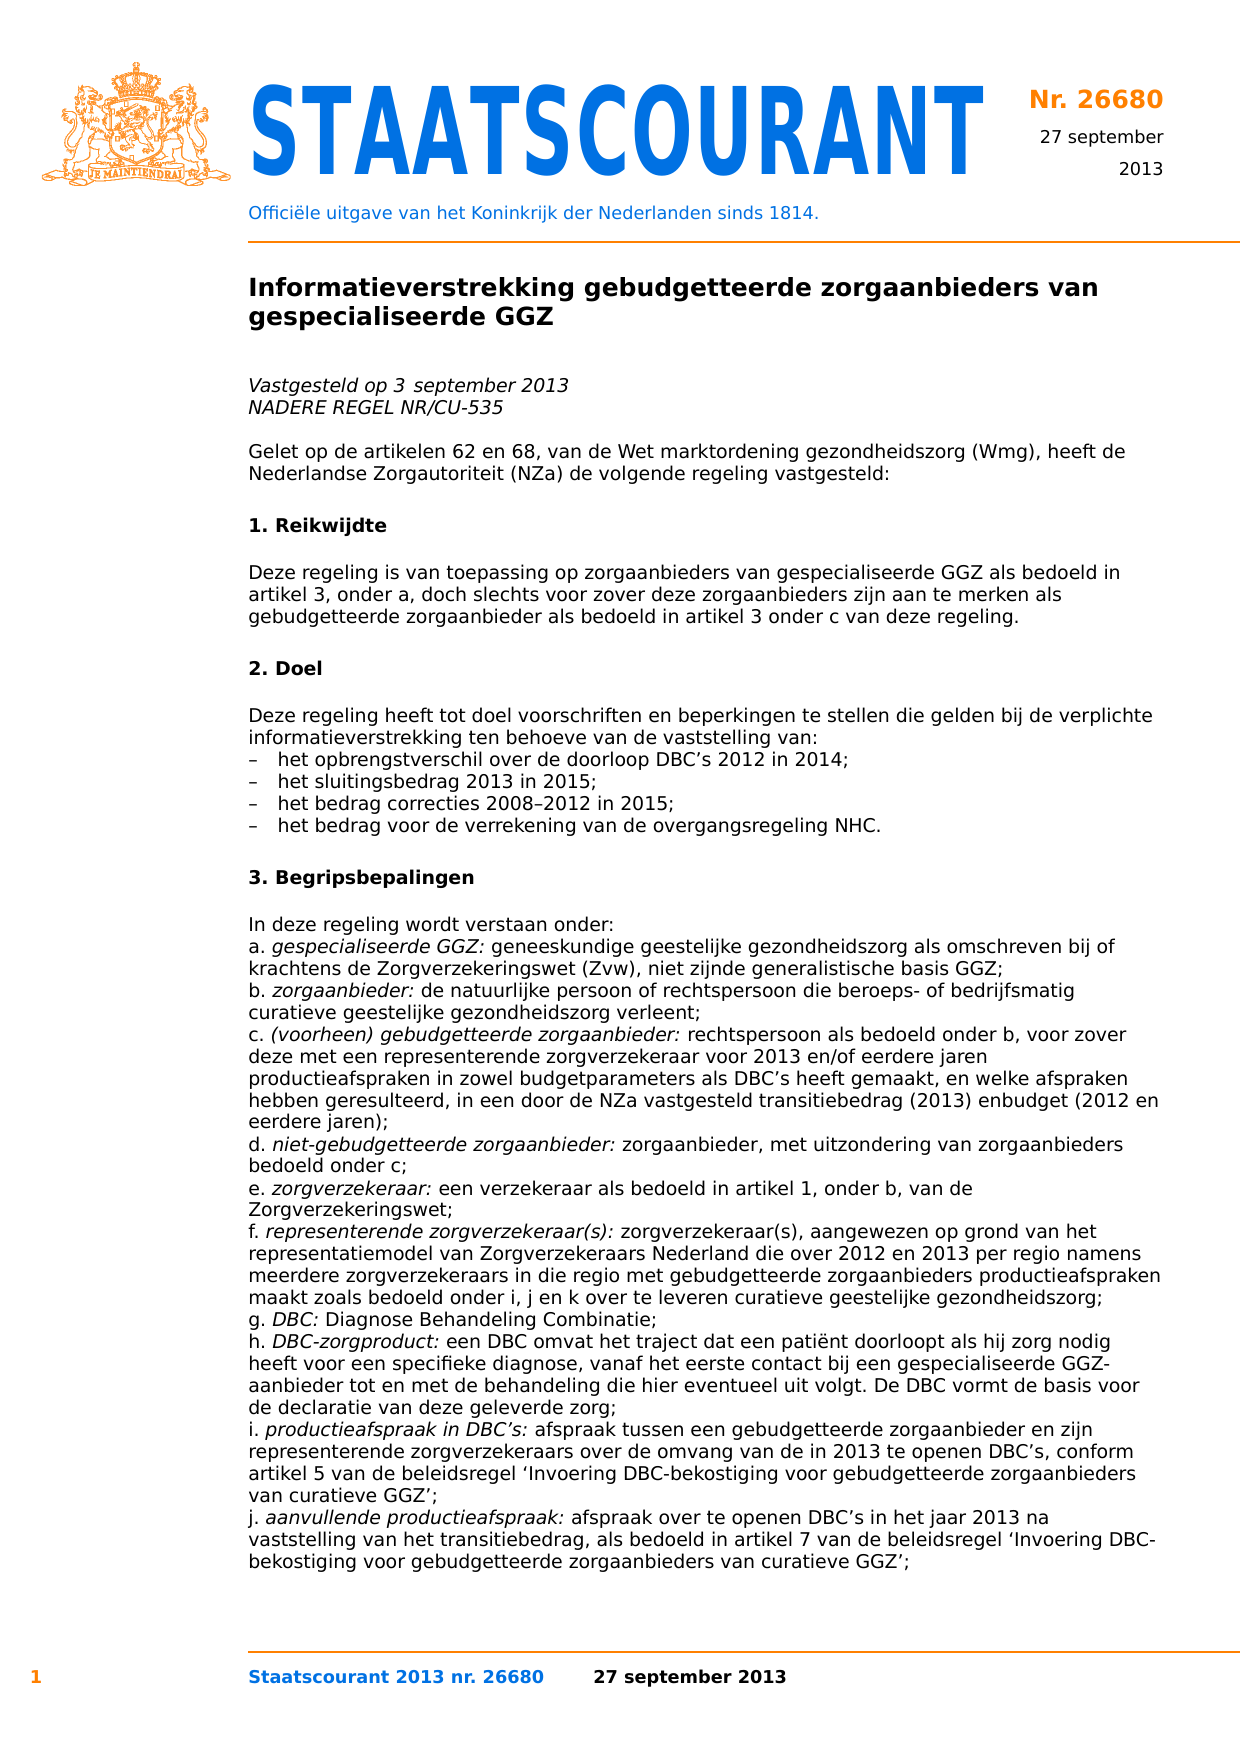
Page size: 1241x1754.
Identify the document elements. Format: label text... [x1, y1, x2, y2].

text – het bedrag correcties 2008–2012 in 2015; [248, 793, 1163, 815]
text Deze regeling is van toepassing op zorgaanbieders van gespecialiseerde GGZ als bedoeld in artikel 3, onder a, doch slechts voor zover deze zorgaanbieders zijn aan te merken als gebudgetteerde zorgaanbieder als bedoeld in artikel 3 onder c van deze regeling. [248, 562, 1163, 628]
text g. DBC: Diagnose Behandeling Combinatie; [248, 1309, 1163, 1331]
text Deze regeling heeft tot doel voorschriften en beperkingen te stellen die gelden bij de verplichte informatieverstrekking ten behoeve van de vaststelling van: [248, 705, 1163, 749]
text i. productieafspraak in DBC’s: afspraak tussen een gebudgetteerde zorgaanbieder en zijn representerende zorgverzekeraars over de omvang van de in 2013 te openen DBC’s, conform artikel 5 van de beleidsregel ‘Invoering DBC-bekostiging voor gebudgetteerde zorgaanbieders van curatieve GGZ’; [248, 1419, 1163, 1507]
table_header Nr. 26680 [998, 62, 1240, 121]
subtitle 2. Doel [248, 658, 1163, 680]
text – het bedrag voor de verrekening van de overgangsregeling NHC. [248, 815, 1163, 837]
subtitle 1. Reikwijdte [248, 515, 1163, 537]
table_cell 27 september [998, 121, 1240, 153]
text – het opbrengstverschil over de doorloop DBC’s 2012 in 2014; [248, 749, 1163, 771]
text j. aanvullende productieafspraak: afspraak over te openen DBC’s in het jaar 2013 na vaststelling van het transitiebedrag, als bedoeld in artikel 7 van de beleidsregel ‘Invoering DBC-bekostiging voor gebudgetteerde zorgaanbieders van curatieve GGZ’; [248, 1507, 1163, 1573]
text b. zorgaanbieder: de natuurlijke persoon of rechtspersoon die beroeps- of bedrijfsmatig curatieve geestelijke gezondheidszorg verleent; [248, 979, 1163, 1023]
text e. zorgverzekeraar: een verzekeraar als bedoeld in artikel 1, onder b, van de Zorgverzekeringswet; [248, 1177, 1163, 1221]
text c. (voorheen) gebudgetteerde zorgaanbieder: rechtspersoon als bedoeld onder b, voor zover deze met een representerende zorgverzekeraar voor 2013 en/of eerdere jaren productieafspraken in zowel budgetparameters als DBC’s heeft gemaakt, en welke afspraken hebben geresulteerd, in een door de NZa vastgesteld transitiebedrag (2013) enbudget (2012 en eerdere jaren); [248, 1023, 1163, 1133]
table_header STAATSCOURANT [248, 62, 998, 203]
text NADERE REGEL NR/CU-535 [248, 397, 1163, 419]
text Vastgesteld op 3 september 2013 [248, 375, 1163, 397]
text – het sluitingsbedrag 2013 in 2015; [248, 771, 1163, 793]
text h. DBC-zorgproduct: een DBC omvat het traject dat een patiënt doorloopt als hij zorg nodig heeft voor een specifieke diagnose, vanaf het eerste contact bij een gespecialiseerde GGZ-aanbieder tot en met de behandeling die hier eventueel uit volgt. De DBC vormt de basis voor de declaratie van deze geleverde zorg; [248, 1331, 1163, 1419]
picture [41, 62, 231, 186]
text d. niet-gebudgetteerde zorgaanbieder: zorgaanbieder, met uitzondering van zorgaanbieders bedoeld onder c; [248, 1133, 1163, 1177]
text a. gespecialiseerde GGZ: geneeskundige geestelijke gezondheidszorg als omschreven bij of krachtens de Zorgverzekeringswet (Zvw), niet zijnde generalistische basis GGZ; [248, 936, 1163, 979]
subtitle Informatieverstrekking gebudgetteerde zorgaanbieders van gespecialiseerde GGZ [248, 273, 1163, 331]
table_header [25, 62, 248, 241]
table_cell Officiële uitgave van het Koninkrijk der Nederlanden sinds 1814. [248, 203, 1240, 241]
text Gelet op de artikelen 62 en 68, van de Wet marktordening gezondheidszorg (Wmg), heeft de Nederlandse Zorgautoriteit (NZa) de volgende regeling vastgesteld: [248, 441, 1163, 485]
subtitle 3. Begripsbepalingen [248, 867, 1163, 889]
table_cell 2013 [998, 153, 1240, 203]
text In deze regeling wordt verstaan onder: [248, 914, 1163, 936]
text f. representerende zorgverzekeraar(s): zorgverzekeraar(s), aangewezen op grond van het representatiemodel van Zorgverzekeraars Nederland die over 2012 en 2013 per regio namens meerdere zorgverzekeraars in die regio met gebudgetteerde zorgaanbieders productieafspraken maakt zoals bedoeld onder i, j en k over te leveren curatieve geestelijke gezondheidszorg; [248, 1221, 1163, 1309]
